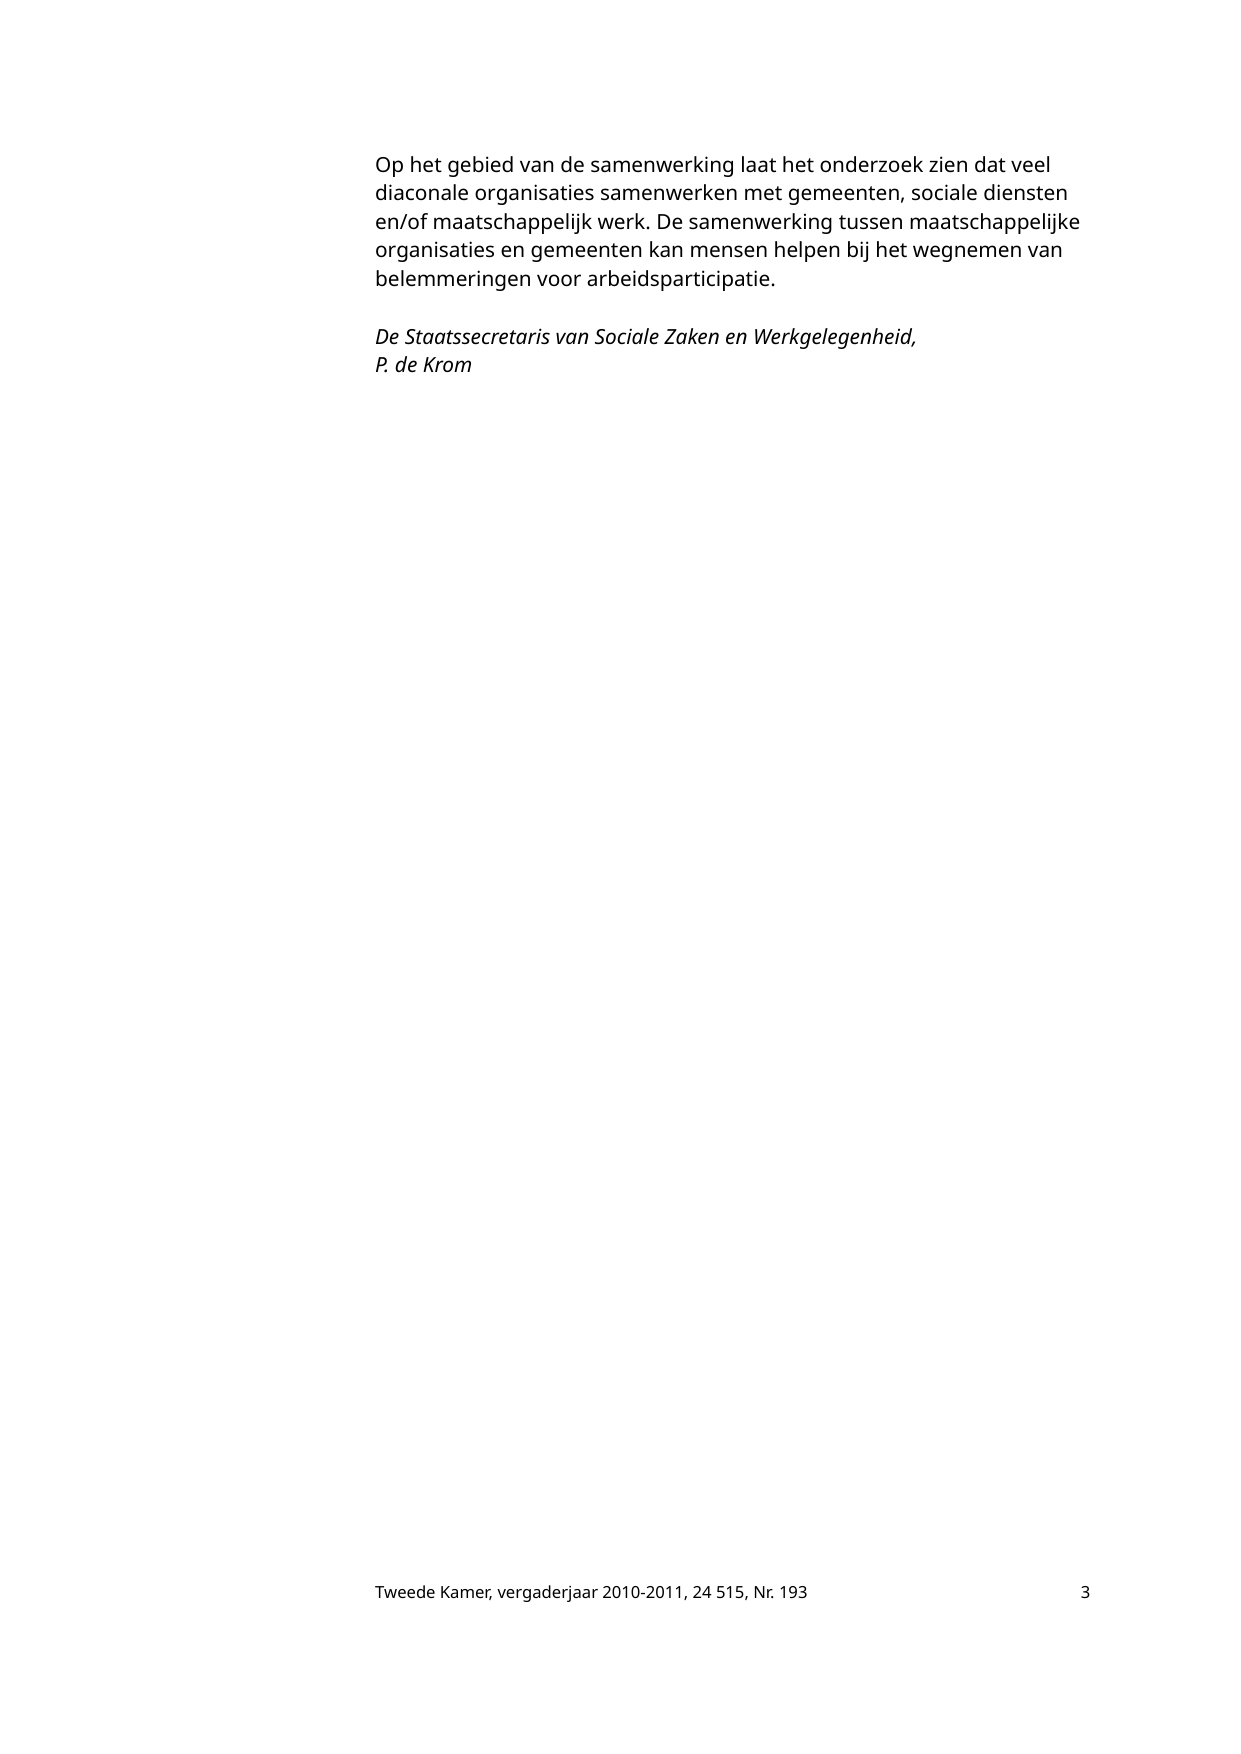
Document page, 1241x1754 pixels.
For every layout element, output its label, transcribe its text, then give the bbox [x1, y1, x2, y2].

text P. de Krom [375, 351, 1090, 379]
text De Staatssecretaris van Sociale Zaken en Werkgelegenheid, [375, 322, 1090, 351]
text Op het gebied van de samenwerking laat het onderzoek zien dat veel diaconale organisaties samenwerken met gemeenten, sociale diensten en/of maatschappelijk werk. De samenwerking tussen maatschappelijke organisaties en gemeenten kan mensen helpen bij het wegnemen van belemmeringen voor arbeidsparticipatie. [375, 150, 1090, 292]
